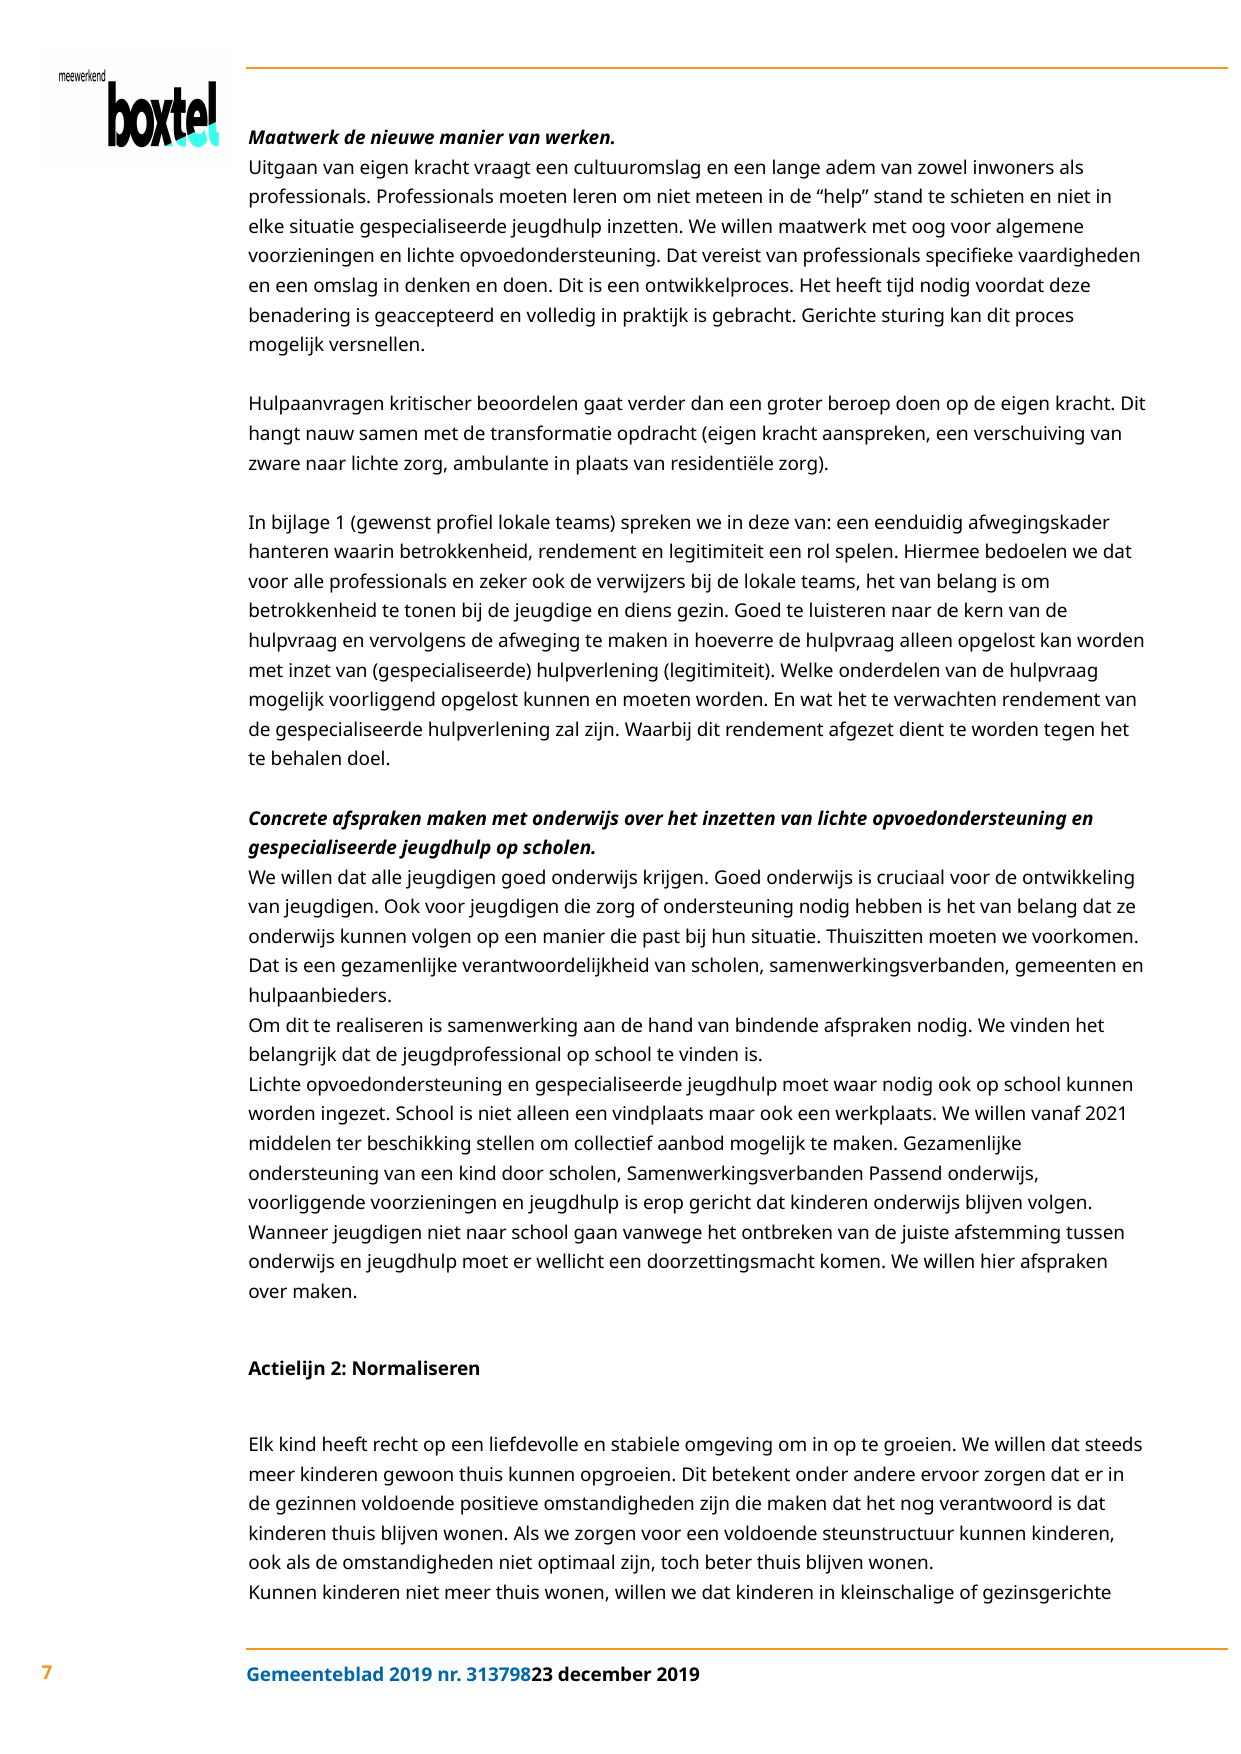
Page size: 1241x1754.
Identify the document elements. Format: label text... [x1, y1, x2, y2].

text Uitgaan van eigen kracht vraagt een cultuuromslag en een lange adem van zowel inwoners als professionals. Professionals moeten leren om niet meteen in de “help” stand te schieten en niet in elke situatie gespecialiseerde jeugdhulp inzetten. We willen maatwerk met oog voor algemene voorzieningen en lichte opvoedondersteuning. Dat vereist van professionals specifieke vaardigheden en een omslag in denken en doen. Dit is een ontwikkelproces. Het heeft tijd nodig voordat deze benadering is geaccepteerd en volledig in praktijk is gebracht. Gerichte sturing kan dit proces mogelijk versnellen. [248, 154, 1152, 357]
text In bijlage 1 (gewenst profiel lokale teams) spreken we in deze van: een eenduidig afwegingskader hanteren waarin betrokkenheid, rendement en legitimiteit een rol spelen. Hiermee bedoelen we dat voor alle professionals en zeker ook de verwijzers bij de lokale teams, het van belang is om betrokkenheid te tonen bij de jeugdige en diens gezin. Goed te luisteren naar de kern van de hulpvraag en vervolgens de afweging te maken in hoeverre de hulpvraag alleen opgelost kan worden met inzet van (gespecialiseerde) hulpverlening (legitimiteit). Welke onderdelen van de hulpvraag mogelijk voorliggend opgelost kunnen en moeten worden. En wat het te verwachten rendement van de gespecialiseerde hulpverlening zal zijn. Waarbij dit rendement afgezet dient te worden tegen het te behalen doel. [248, 509, 1152, 771]
text Actielijn 2: Normaliseren [248, 1353, 1152, 1382]
picture [41, 47, 231, 172]
table_header Elk kind heeft recht op een liefdevolle en stabiele omgeving om in op te groeien. We willen dat steeds meer kinderen gewoon thuis kunnen opgroeien. Dit betekent onder andere ervoor zorgen dat er in de gezinnen voldoende positieve omstandigheden zijn die maken dat het nog verantwoord is dat kinderen thuis blijven wonen. Als we zorgen voor een voldoende steunstructuur kunnen kinderen, ook als de omstandigheden niet optimaal zijn, toch beter thuis blijven wonen. Kunnen kinderen niet meer thuis wonen, willen we dat kinderen in kleinschalige of gezinsgerichte [248, 1431, 1152, 1605]
text Lichte opvoedondersteuning en gespecialiseerde jeugdhulp moet waar nodig ook op school kunnen worden ingezet. School is niet alleen een vindplaats maar ook een werkplaats. We willen vanaf 2021 middelen ter beschikking stellen om collectief aanbod mogelijk te maken. Gezamenlijke ondersteuning van een kind door scholen, Samenwerkingsverbanden Passend onderwijs, voorliggende voorzieningen en jeugdhulp is erop gericht dat kinderen onderwijs blijven volgen. Wanneer jeugdigen niet naar school gaan vanwege het ontbreken van de juiste afstemming tussen onderwijs en jeugdhulp moet er wellicht een doorzettingsmacht komen. We willen hier afspraken over maken. [248, 1071, 1152, 1304]
text We willen dat alle jeugdigen goed onderwijs krijgen. Goed onderwijs is cruciaal voor de ontwikkeling van jeugdigen. Ook voor jeugdigen die zorg of ondersteuning nodig hebben is het van belang dat ze onderwijs kunnen volgen op een manier die past bij hun situatie. Thuiszitten moeten we voorkomen. Dat is een gezamenlijke verantwoordelijkheid van scholen, samenwerkingsverbanden, gemeenten en hulpaanbieders. [248, 864, 1152, 1008]
text Maatwerk de nieuwe manier van werken. [248, 124, 1152, 150]
text Concrete afspraken maken met onderwijs over het inzetten van lichte opvoedondersteuning en gespecialiseerde jeugdhulp op scholen. [248, 805, 1152, 860]
text Om dit te realiseren is samenwerking aan de hand van bindende afspraken nodig. We vinden het belangrijk dat de jeugdprofessional op school te vinden is. [248, 1012, 1152, 1067]
text Hulpaanvragen kritischer beoordelen gaat verder dan een groter beroep doen op de eigen kracht. Dit hangt nauw samen met de transformatie opdracht (eigen kracht aanspreken, een verschuiving van zware naar lichte zorg, ambulante in plaats van residentiële zorg). [248, 391, 1152, 476]
